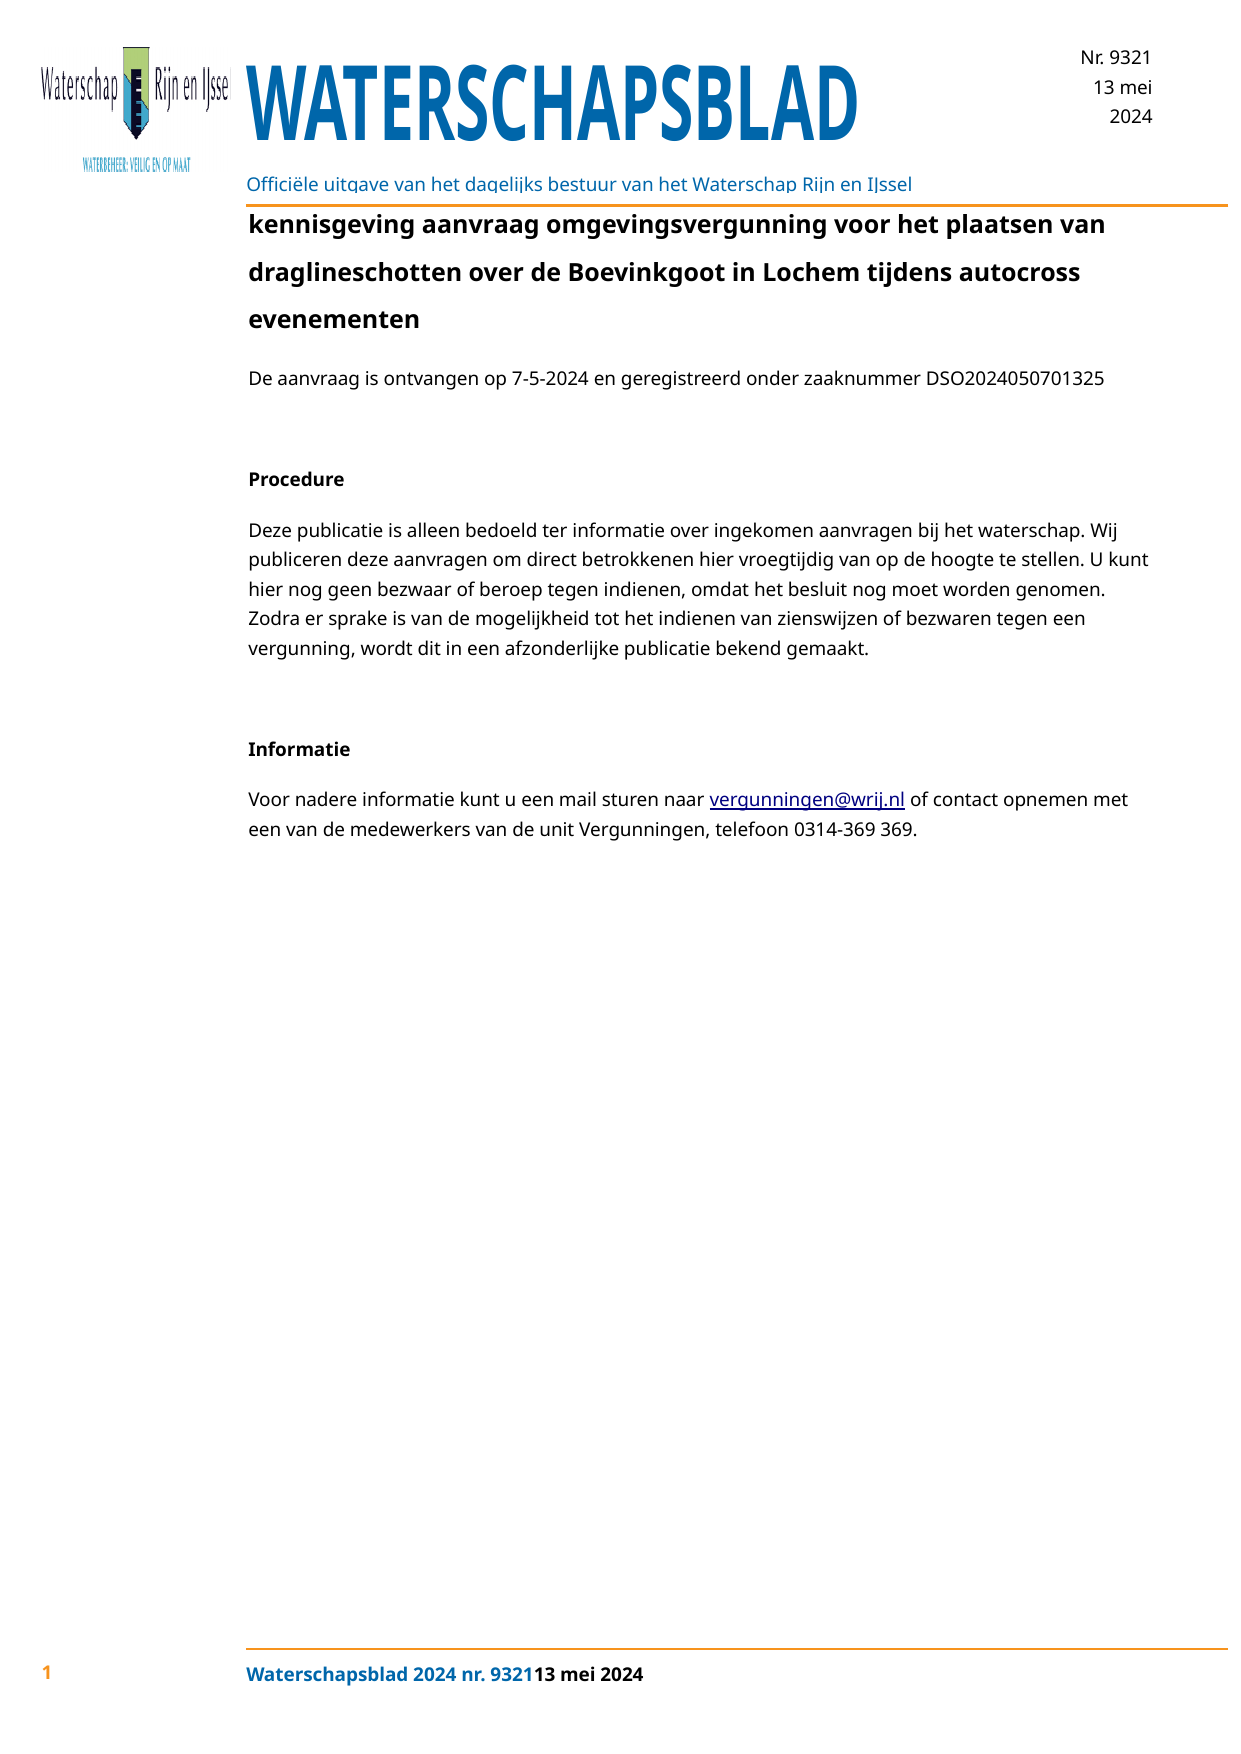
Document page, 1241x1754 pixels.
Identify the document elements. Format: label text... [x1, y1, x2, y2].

text Voor nadere informatie kunt u een mail sturen naar vergunningen@wrij.nl of contact opnemen met een van de medewerkers van de unit Vergunningen, telefoon 0314-369 369. [248, 786, 1152, 842]
text Deze publicatie is alleen bedoeld ter informatie over ingekomen aanvragen bij het waterschap. Wij publiceren deze aanvragen om direct betrokkenen hier vroegtijdig van op de hoogte te stellen. U kunt hier nog geen bezwaar of beroep tegen indienen, omdat het besluit nog moet worden genomen. Zodra er sprake is van de mogelijkheid tot het indienen van zienswijzen of bezwaren tegen een vergunning, wordt dit in een afzonderlijke publicatie bekend gemaakt. [248, 517, 1152, 661]
text De aanvraag is ontvangen op 7-5-2024 en geregistreerd onder zaaknummer DSO2024050701325 [248, 366, 1152, 391]
text Procedure [248, 466, 1152, 492]
picture [41, 47, 231, 172]
text Informatie [248, 736, 1152, 762]
text kennisgeving aanvraag omgevingsvergunning voor het plaatsen van draglineschotten over de Boevinkgoot in Lochem tijdens autocross evenementen [248, 207, 1152, 336]
